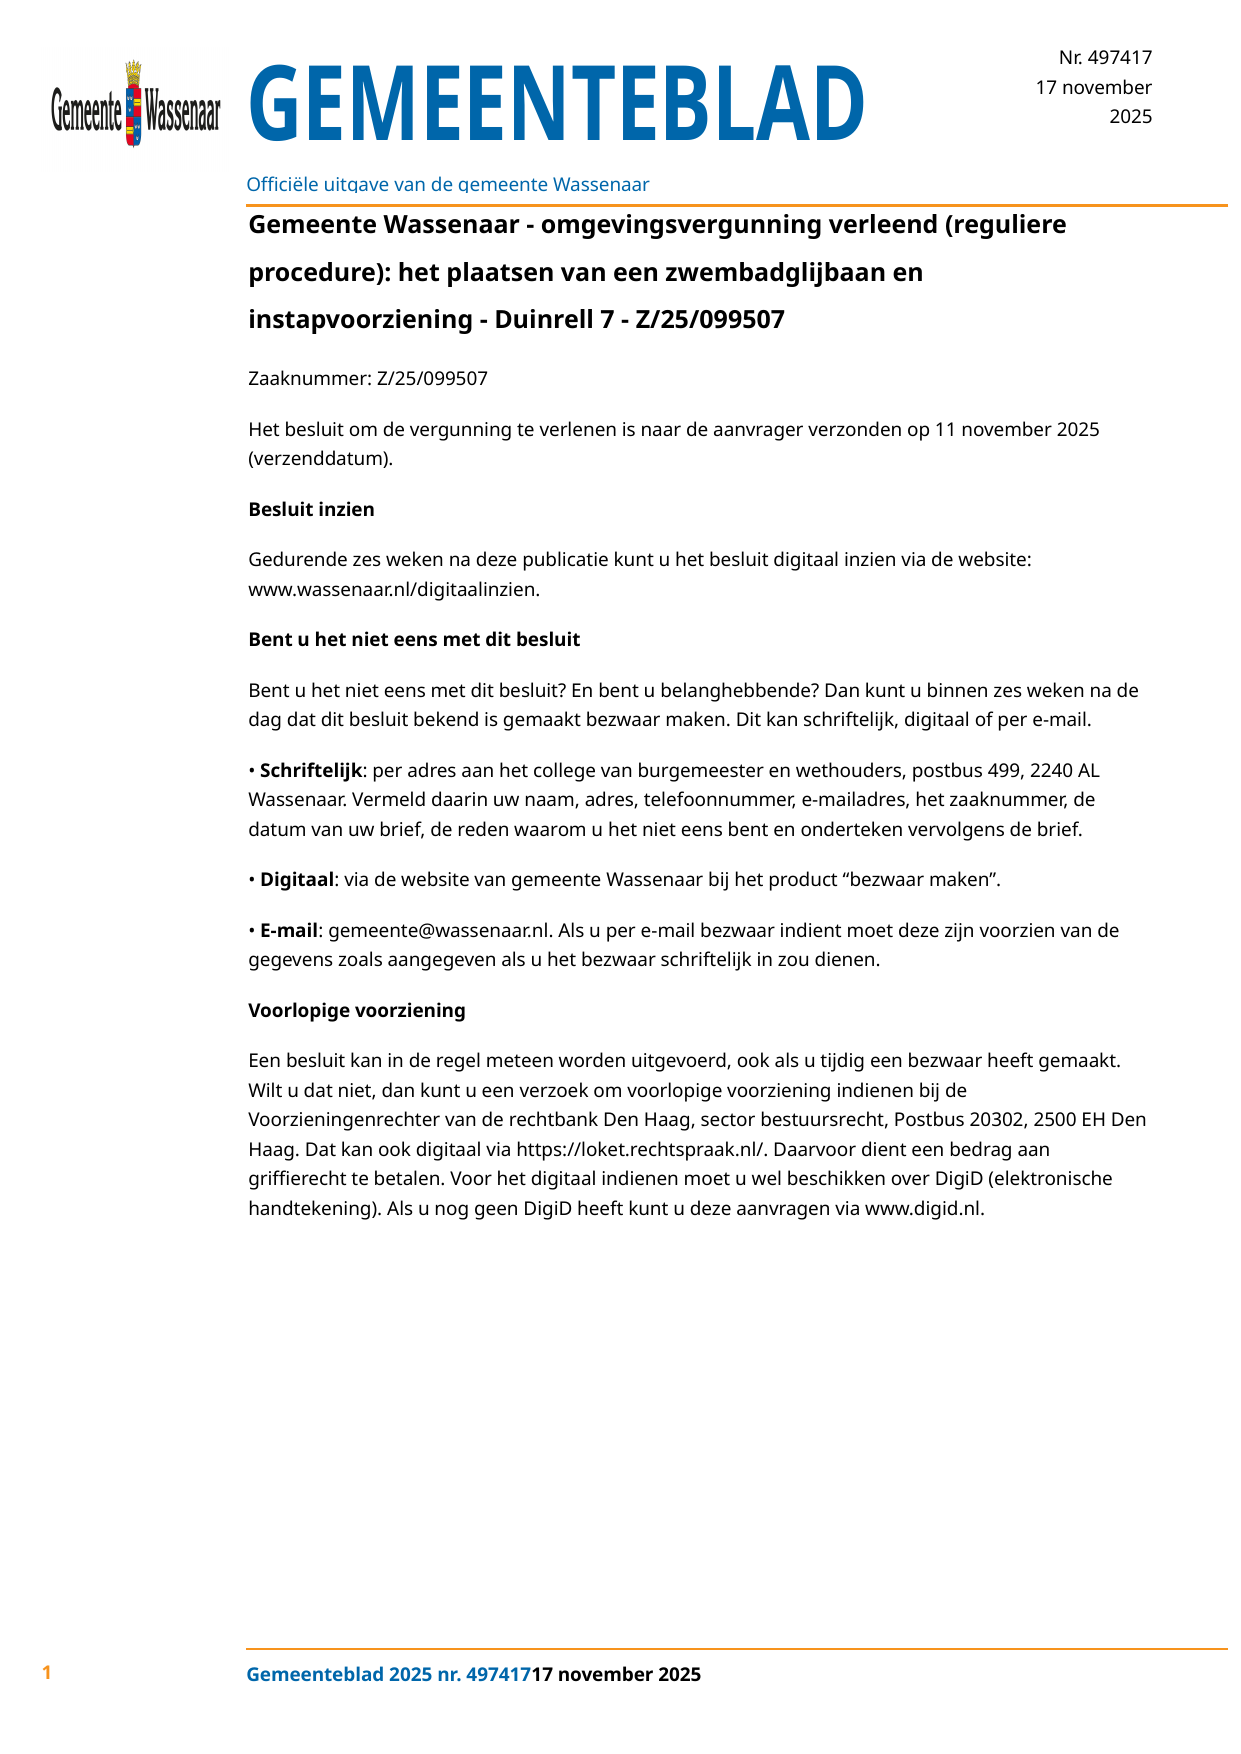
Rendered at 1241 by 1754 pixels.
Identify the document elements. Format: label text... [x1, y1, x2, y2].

text Gemeente Wassenaar - omgevingsvergunning verleend (reguliere procedure): het plaatsen van een zwembadglijbaan en instapvoorziening - Duinrell 7 - Z/25/099507 [248, 207, 1152, 336]
text Gedurende zes weken na deze publicatie kunt u het besluit digitaal inzien via de website: www.wassenaar.nl/digitaalinzien. [248, 546, 1152, 602]
text • E-mail: gemeente@wassenaar.nl. Als u per e-mail bezwaar indient moet deze zijn voorzien van de gegevens zoals aangegeven als u het bezwaar schriftelijk in zou dienen. [248, 917, 1152, 972]
picture [41, 47, 231, 172]
text Het besluit om de vergunning te verlenen is naar de aanvrager verzonden op 11 november 2025 (verzenddatum). [248, 416, 1152, 471]
text Voorlopige voorziening [248, 997, 1152, 1022]
text Besluit inzien [248, 496, 1152, 522]
text • Digitaal: via de website van gemeente Wassenaar bij het product “bezwaar maken”. [248, 866, 1152, 892]
text Bent u het niet eens met dit besluit? En bent u belanghebbende? Dan kunt u binnen zes weken na de dag dat dit besluit bekend is gemaakt bezwaar maken. Dit kan schriftelijk, digitaal of per e-mail. [248, 677, 1152, 732]
text Bent u het niet eens met dit besluit [248, 626, 1152, 652]
text Een besluit kan in de regel meteen worden uitgevoerd, ook als u tijdig een bezwaar heeft gemaakt. Wilt u dat niet, dan kunt u een verzoek om voorlopige voorziening indienen bij de Voorzieningenrechter van de rechtbank Den Haag, sector bestuursrecht, Postbus 20302, 2500 EH Den Haag. Dat kan ook digitaal via https://loket.rechtspraak.nl/. Daarvoor dient een bedrag aan griffierecht te betalen. Voor het digitaal indienen moet u wel beschikken over DigiD (elektronische handtekening). Als u nog geen DigiD heeft kunt u deze aanvragen via www.digid.nl. [248, 1047, 1152, 1221]
text Zaaknummer: Z/25/099507 [248, 366, 1152, 391]
text • Schriftelijk: per adres aan het college van burgemeester en wethouders, postbus 499, 2240 AL Wassenaar. Vermeld daarin uw naam, adres, telefoonnummer, e-mailadres, het zaaknummer, de datum van uw brief, de reden waarom u het niet eens bent en onderteken vervolgens de brief. [248, 757, 1152, 842]
